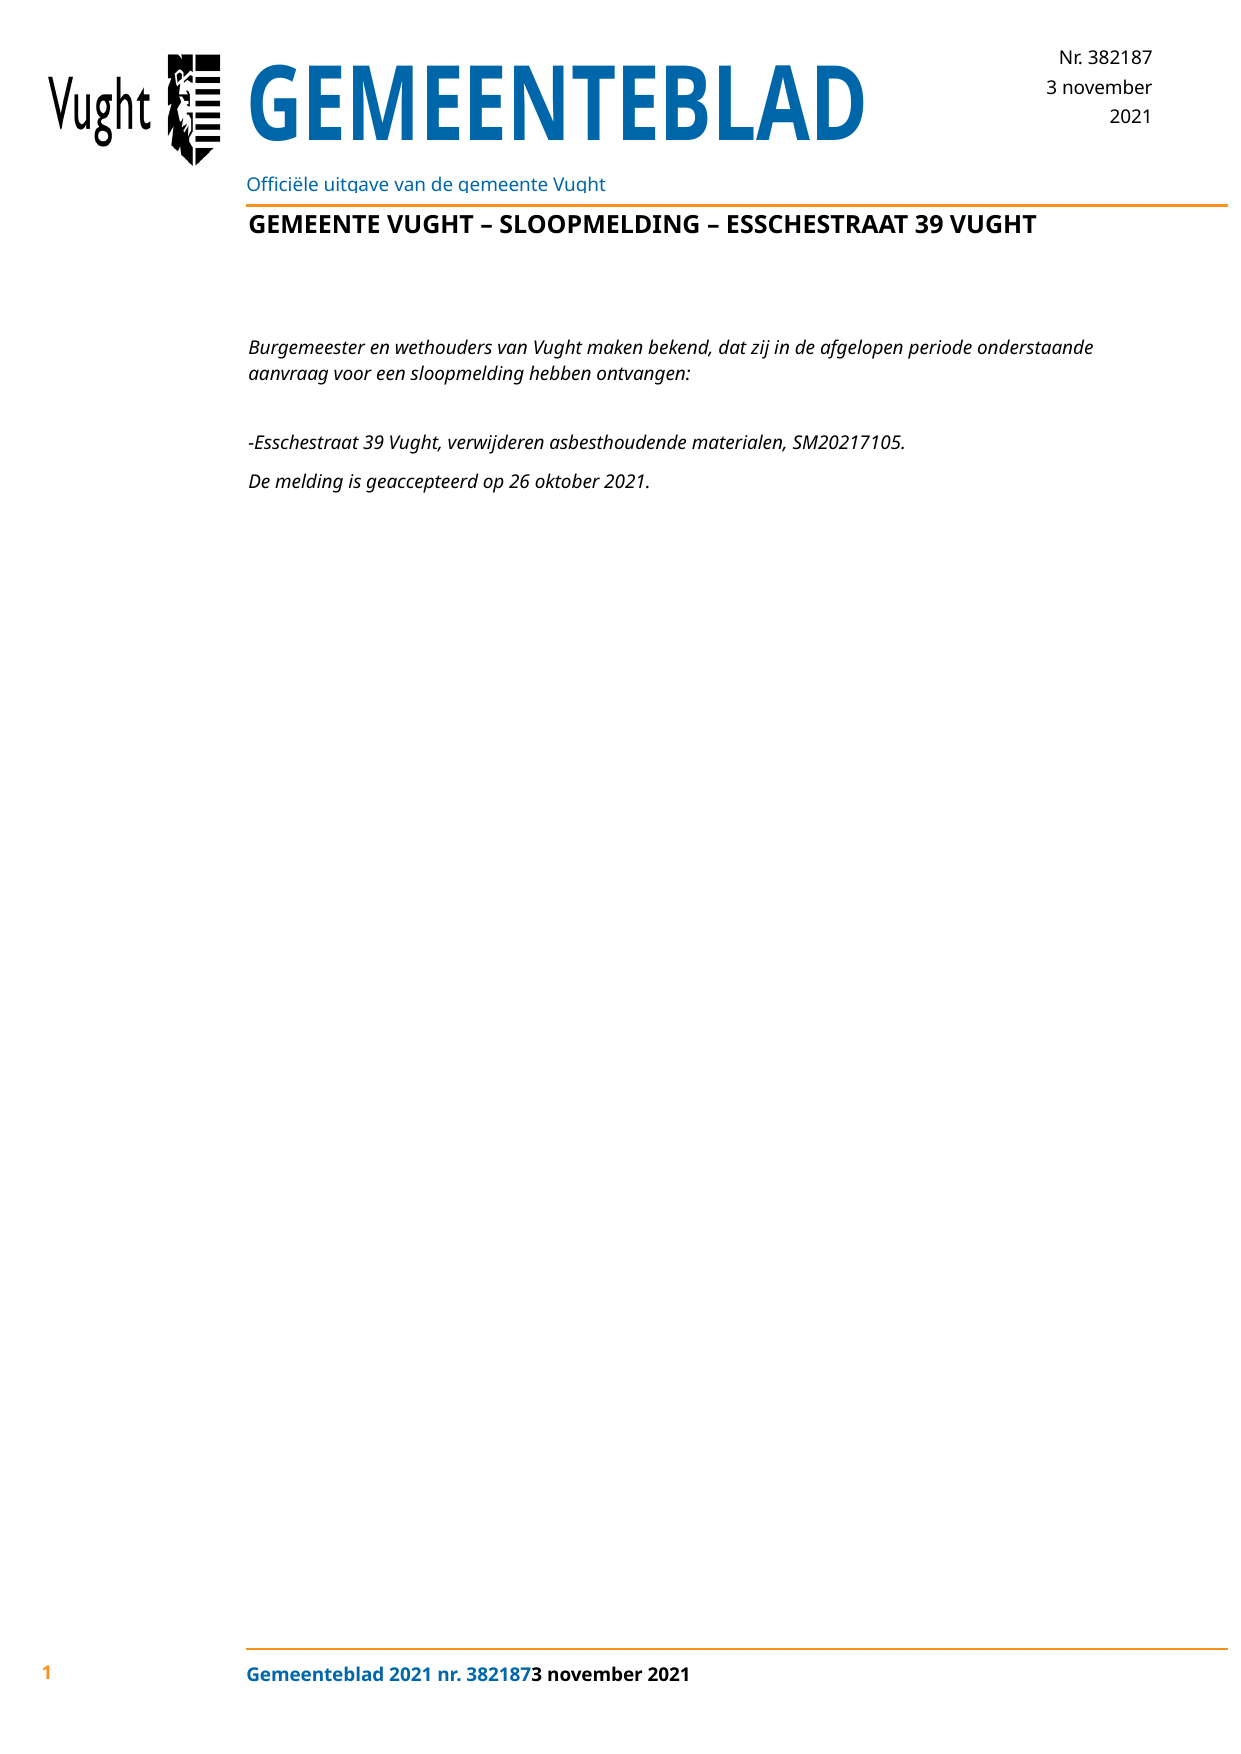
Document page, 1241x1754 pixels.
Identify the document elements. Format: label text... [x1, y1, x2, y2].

text GEMEENTE VUGHT – SLOOPMELDING – ESSCHESTRAAT 39 VUGHT [248, 207, 1152, 241]
text De melding is geaccepteerd op 26 oktober 2021. [248, 468, 1152, 494]
text -Esschestraat 39 Vught, verwijderen asbesthoudende materialen, SM20217105. [248, 429, 1152, 454]
text Burgemeester en wethouders van Vught maken bekend, dat zij in de afgelopen periode onderstaande aanvraag voor een sloopmelding hebben ontvangen: [248, 334, 1152, 386]
picture [41, 47, 231, 172]
